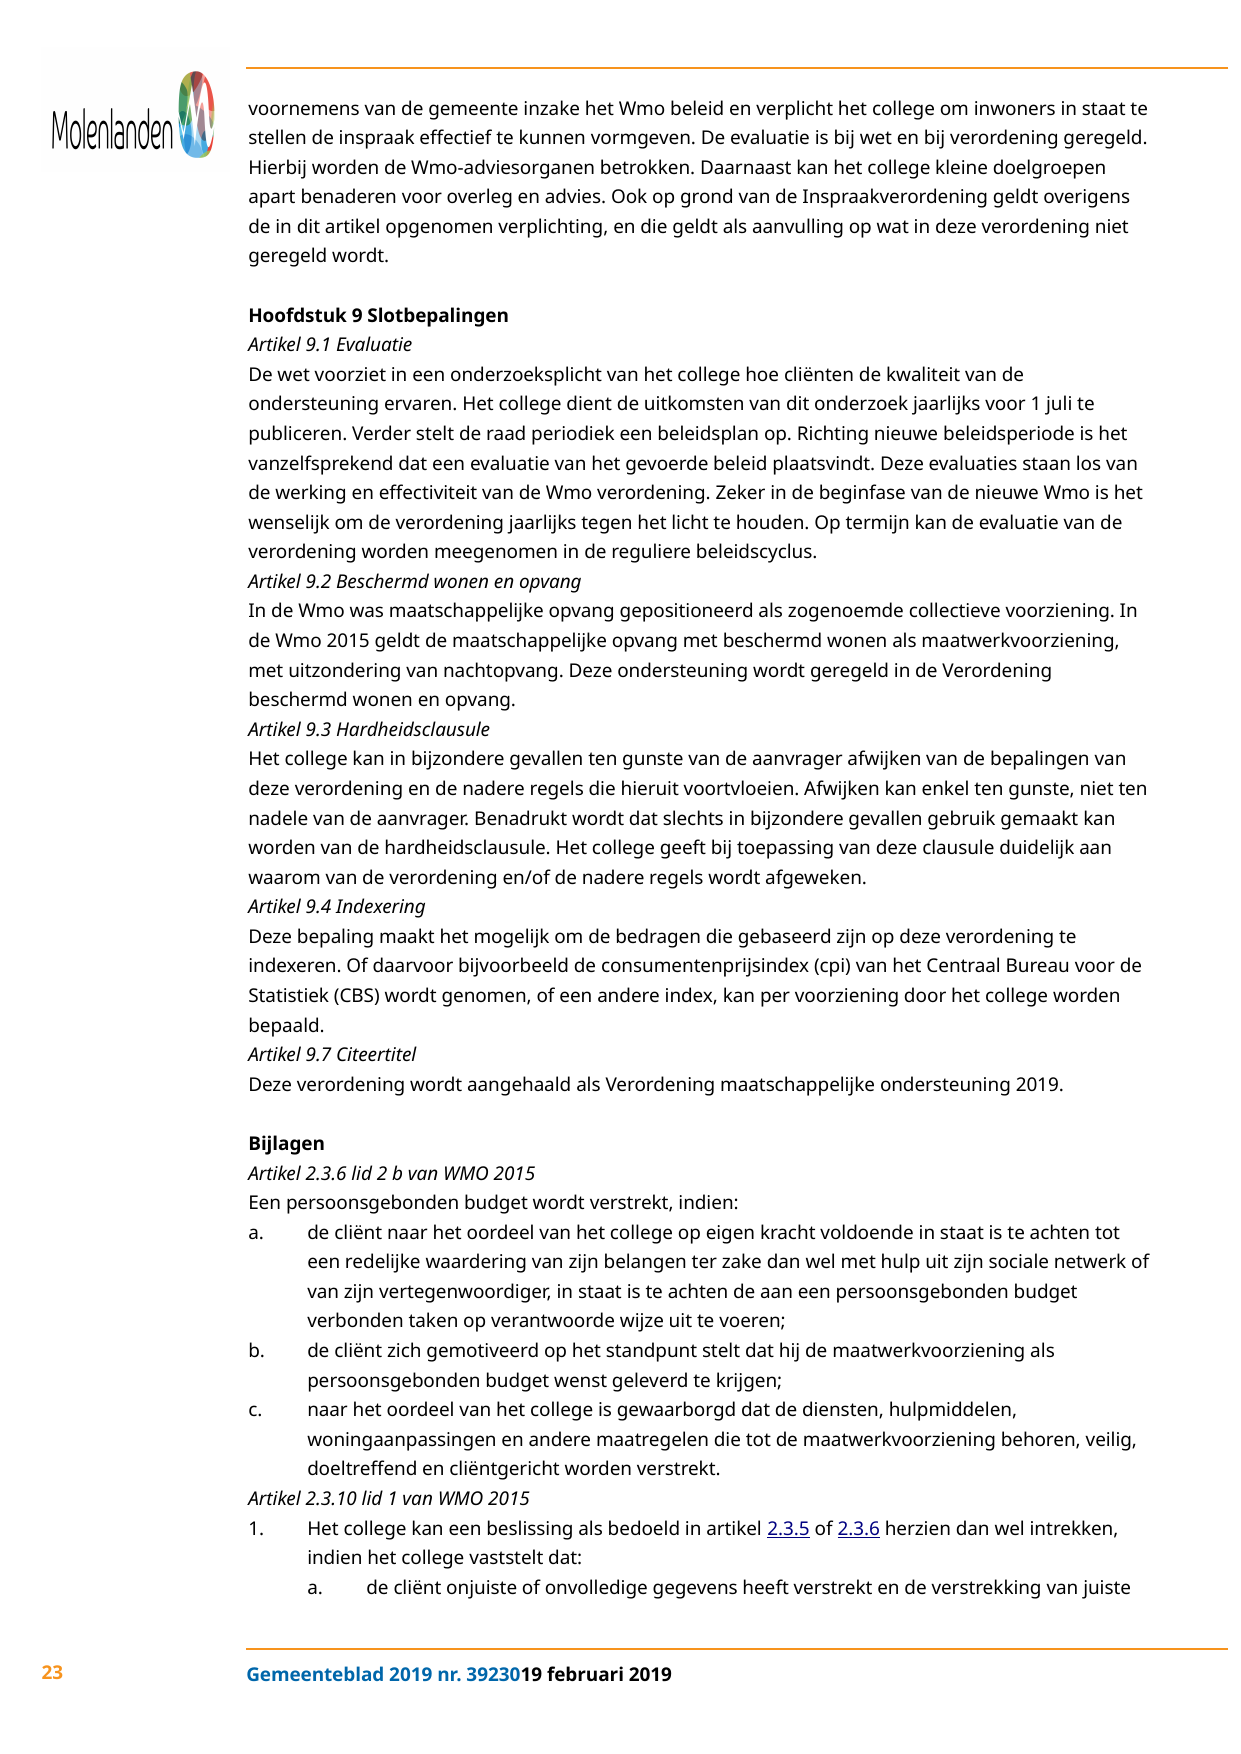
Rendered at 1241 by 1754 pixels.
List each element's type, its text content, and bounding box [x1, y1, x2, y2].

list Het college kan een beslissing als bedoeld in artikel 2.3.5 of 2.3.6 herzien dan wel intrekken, indien het college vaststelt dat: [248, 1515, 1152, 1570]
text De wet voorziet in een onderzoeksplicht van het college hoe cliënten de kwaliteit van de ondersteuning ervaren. Het college dient de uitkomsten van dit onderzoek jaarlijks voor 1 juli te publiceren. Verder stelt de raad periodiek een beleidsplan op. Richting nieuwe beleidsperiode is het vanzelfsprekend dat een evaluatie van het gevoerde beleid plaatsvindt. Deze evaluaties staan los van de werking en effectiviteit van de Wmo verordening. Zeker in de beginfase van de nieuwe Wmo is het wenselijk om de verordening jaarlijks tegen het licht te houden. Op termijn kan de evaluatie van de verordening worden meegenomen in de reguliere beleidscyclus. [248, 361, 1152, 564]
text Artikel 2.3.6 lid 2 b van WMO 2015 [248, 1160, 1152, 1186]
text Artikel 9.7 Citeertitel [248, 1041, 1152, 1067]
list naar het oordeel van het college is gewaarborgd dat de diensten, hulpmiddelen, woningaanpassingen en andere maatregelen die tot de maatwerkvoorziening behoren, veilig, doeltreffend en cliëntgericht worden verstrekt. [248, 1396, 1152, 1481]
list de cliënt onjuiste of onvolledige gegevens heeft verstrekt en de verstrekking van juiste [307, 1574, 1152, 1600]
list de cliënt zich gemotiveerd op het standpunt stelt dat hij de maatwerkvoorziening als persoonsgebonden budget wenst geleverd te krijgen; [248, 1337, 1152, 1393]
text Deze verordening wordt aangehaald als Verordening maatschappelijke ondersteuning 2019. [248, 1071, 1152, 1097]
text In de Wmo was maatschappelijke opvang gepositioneerd als zogenoemde collectieve voorziening. In de Wmo 2015 geldt de maatschappelijke opvang met beschermd wonen als maatwerkvoorziening, met uitzondering van nachtopvang. Deze ondersteuning wordt geregeld in de Verordening beschermd wonen en opvang. [248, 598, 1152, 712]
text Het college kan in bijzondere gevallen ten gunste van de aanvrager afwijken van de bepalingen van deze verordening en de nadere regels die hieruit voortvloeien. Afwijken kan enkel ten gunste, niet ten nadele van de aanvrager. Benadrukt wordt dat slechts in bijzondere gevallen gebruik gemaakt kan worden van de hardheidsclausule. Het college geeft bij toepassing van deze clausule duidelijk aan waarom van de verordening en/of de nadere regels wordt afgeweken. [248, 746, 1152, 890]
text Artikel 2.3.10 lid 1 van WMO 2015 [248, 1485, 1152, 1511]
text Bijlagen [248, 1130, 1152, 1156]
text Artikel 9.2 Beschermd wonen en opvang [248, 568, 1152, 594]
text Artikel 9.3 Hardheidsclausule [248, 716, 1152, 742]
text Deze bepaling maakt het mogelijk om de bedragen die gebaseerd zijn op deze verordening te indexeren. Of daarvoor bijvoorbeeld de consumentenprijsindex (cpi) van het Centraal Bureau voor de Statistiek (CBS) wordt genomen, of een andere index, kan per voorziening door het college worden bepaald. [248, 923, 1152, 1038]
text Artikel 9.4 Indexering [248, 893, 1152, 919]
text voornemens van de gemeente inzake het Wmo beleid en verplicht het college om inwoners in staat te stellen de inspraak effectief te kunnen vormgeven. De evaluatie is bij wet en bij verordening geregeld. Hierbij worden de Wmo-adviesorganen betrokken. Daarnaast kan het college kleine doelgroepen apart benaderen voor overleg en advies. Ook op grond van de Inspraakverordening geldt overigens de in dit artikel opgenomen verplichting, en die geldt als aanvulling op wat in deze verordening niet geregeld wordt. [248, 95, 1152, 268]
text Hoofdstuk 9 Slotbepalingen [248, 302, 1152, 328]
picture [41, 47, 231, 172]
text Een persoonsgebonden budget wordt verstrekt, indien: [248, 1189, 1152, 1215]
list de cliënt naar het oordeel van het college op eigen kracht voldoende in staat is te achten tot een redelijke waardering van zijn belangen ter zake dan wel met hulp uit zijn sociale netwerk of van zijn vertegenwoordiger, in staat is te achten de aan een persoonsgebonden budget verbonden taken op verantwoorde wijze uit te voeren; [248, 1219, 1152, 1333]
text Artikel 9.1 Evaluatie [248, 331, 1152, 357]
